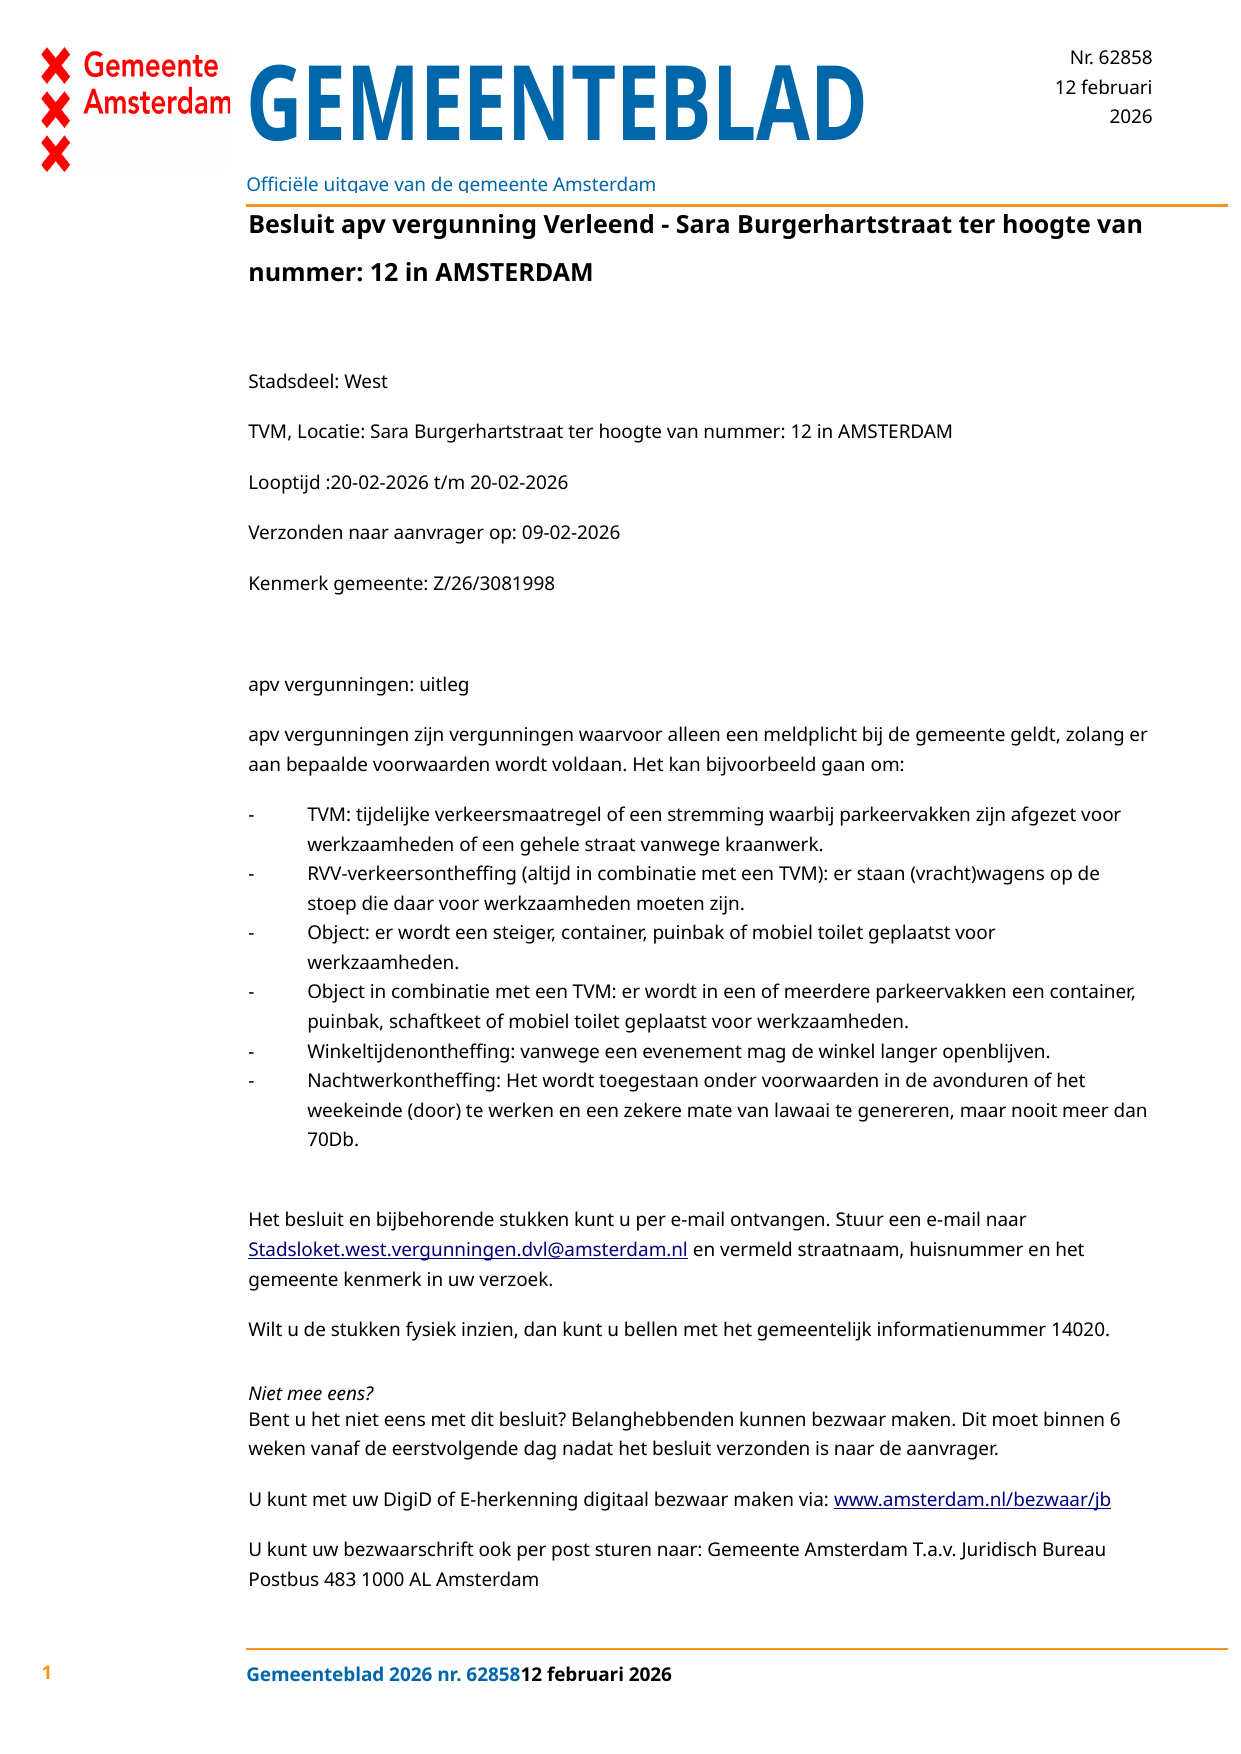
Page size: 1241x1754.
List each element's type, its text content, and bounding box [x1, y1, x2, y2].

list Object: er wordt een steiger, container, puinbak of mobiel toilet geplaatst voor werkzaamheden. [248, 919, 1152, 975]
text apv vergunningen zijn vergunningen waarvoor alleen een meldplicht bij de gemeente geldt, zolang er aan bepaalde voorwaarden wordt voldaan. Het kan bijvoorbeeld gaan om: [248, 721, 1152, 777]
list Object in combinatie met een TVM: er wordt in een of meerdere parkeervakken een container, puinbak, schaftkeet of mobiel toilet geplaatst voor werkzaamheden. [248, 979, 1152, 1034]
text U kunt met uw DigiD of E-herkenning digitaal bezwaar maken via: www.amsterdam.nl/bezwaar/jb [248, 1486, 1152, 1512]
text Bent u het niet eens met dit besluit? Belanghebbenden kunnen bezwaar maken. Dit moet binnen 6 weken vanaf de eerstvolgende dag nadat het besluit verzonden is naar de aanvrager. [248, 1406, 1152, 1461]
text Stadsdeel: West [248, 368, 1152, 394]
text U kunt uw bezwaarschrift ook per post sturen naar: Gemeente Amsterdam T.a.v. Juridisch Bureau Postbus 483 1000 AL Amsterdam [248, 1536, 1152, 1592]
list Winkeltijdenontheffing: vanwege een evenement mag de winkel langer openblijven. [248, 1038, 1152, 1064]
text Het besluit en bijbehorende stukken kunt u per e-mail ontvangen. Stuur een e-mail naar Stadsloket.west.vergunningen.dvl@amsterdam.nl en vermeld straatnaam, huisnummer en het gemeente kenmerk in uw verzoek. [248, 1207, 1152, 1292]
text Looptijd :20-02-2026 t/m 20-02-2026 [248, 469, 1152, 495]
list RVV-verkeersontheffing (altijd in combinatie met een TVM): er staan (vracht)wagens op de stoep die daar voor werkzaamheden moeten zijn. [248, 860, 1152, 916]
text apv vergunningen: uitleg [248, 671, 1152, 697]
text TVM, Locatie: Sara Burgerhartstraat ter hoogte van nummer: 12 in AMSTERDAM [248, 419, 1152, 444]
text Kenmerk gemeente: Z/26/3081998 [248, 570, 1152, 596]
text Besluit apv vergunning Verleend - Sara Burgerhartstraat ter hoogte van nummer: 12 in AMSTERDAM [248, 207, 1152, 288]
list TVM: tijdelijke verkeersmaatregel of een stremming waarbij parkeervakken zijn afgezet voor werkzaamheden of een gehele straat vanwege kraanwerk. [248, 801, 1152, 857]
picture [41, 47, 231, 172]
text Wilt u de stukken fysiek inzien, dan kunt u bellen met het gemeentelijk informatienummer 14020. [248, 1316, 1152, 1342]
list Nachtwerkontheffing: Het wordt toegestaan onder voorwaarden in de avonduren of het weekeinde (door) te werken en een zekere mate van lawaai te genereren, maar nooit meer dan 70Db. [248, 1067, 1152, 1152]
text Verzonden naar aanvrager op: 09-02-2026 [248, 519, 1152, 545]
text Niet mee eens? [248, 1380, 1152, 1406]
